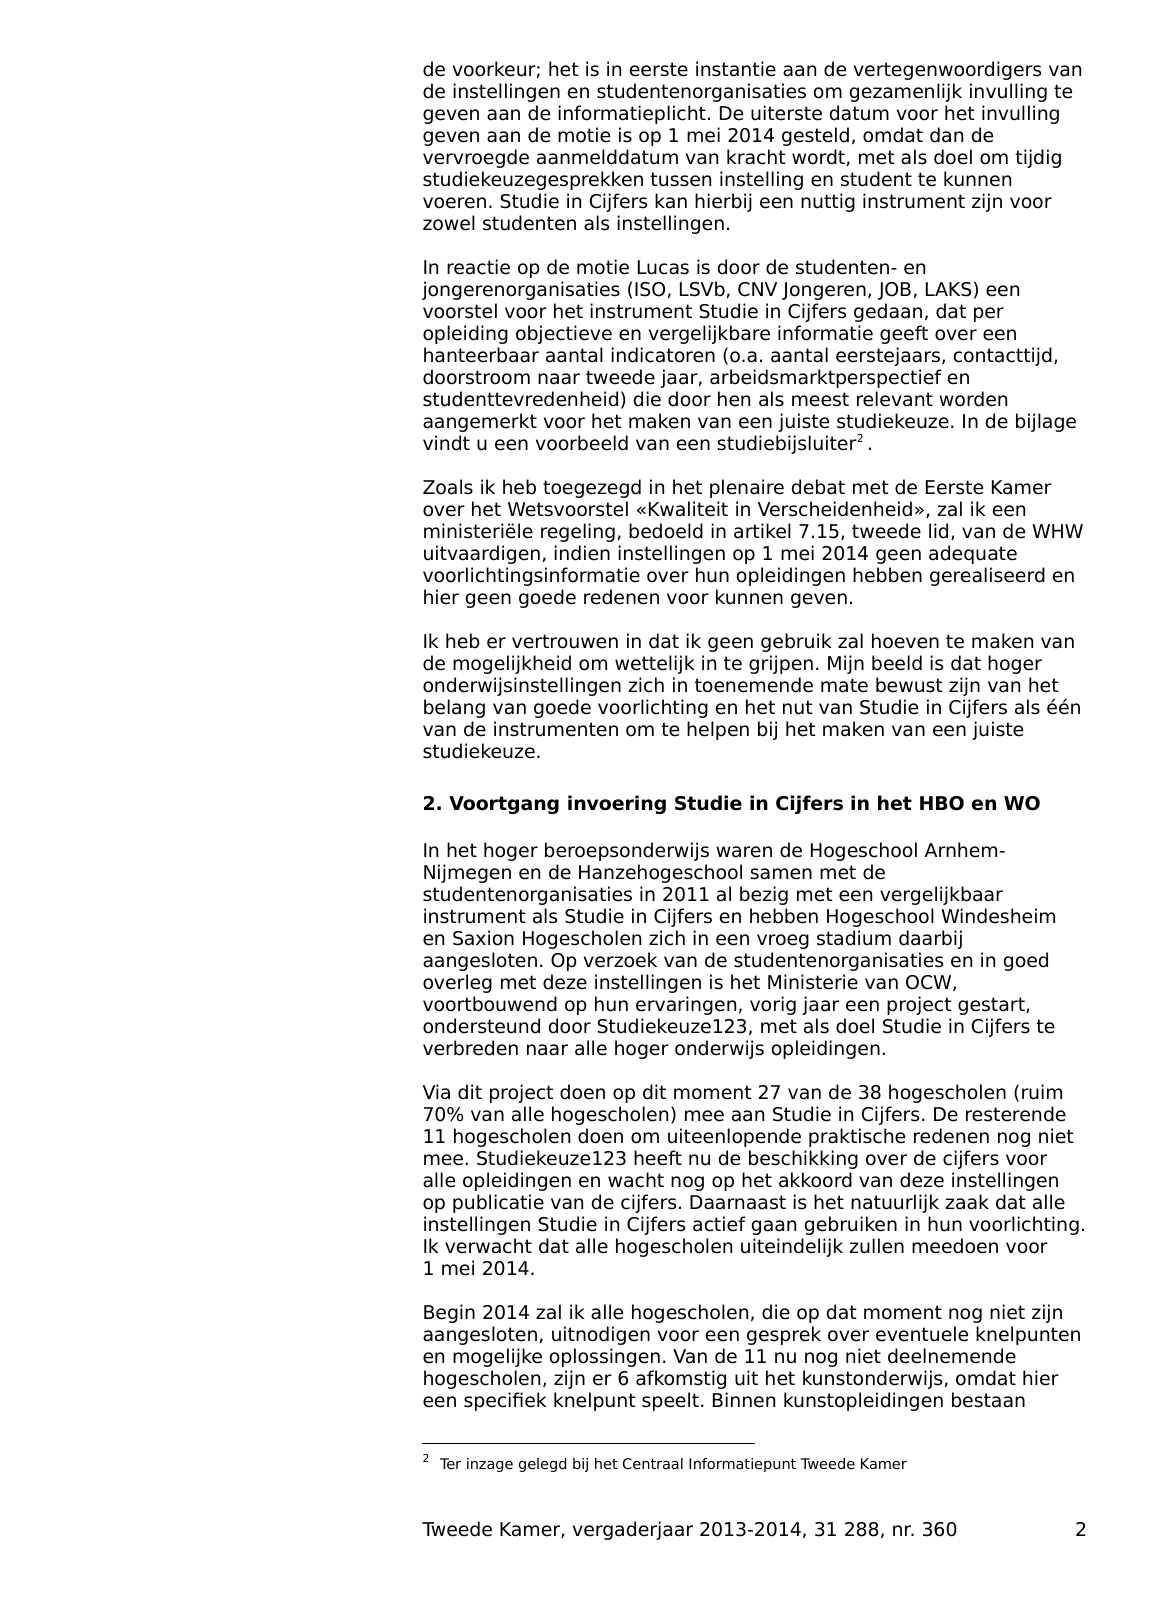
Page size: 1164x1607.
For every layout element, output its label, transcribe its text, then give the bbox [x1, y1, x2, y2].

text Zoals ik heb toegezegd in het plenaire debat met de Eerste Kamer over het Wetsvoorstel «Kwaliteit in Verscheidenheid», zal ik een ministeriële regeling, bedoeld in artikel 7.15, tweede lid, van de WHW uitvaardigen, indien instellingen op 1 mei 2014 geen adequate voorlichtingsinformatie over hun opleidingen hebben gerealiseerd en hier geen goede redenen voor kunnen geven. [422, 477, 1087, 609]
text de voorkeur; het is in eerste instantie aan de vertegenwoordigers van de instellingen en studentenorganisaties om gezamenlijk invulling te geven aan de informatieplicht. De uiterste datum voor het invulling geven aan de motie is op 1 mei 2014 gesteld, omdat dan de vervroegde aanmelddatum van kracht wordt, met als doel om tijdig studiekeuzegesprekken tussen instelling en student te kunnen voeren. Studie in Cijfers kan hierbij een nuttig instrument zijn voor zowel studenten als instellingen. [422, 59, 1087, 235]
text Via dit project doen op dit moment 27 van de 38 hogescholen (ruim 70% van alle hogescholen) mee aan Studie in Cijfers. De resterende 11 hogescholen doen om uiteenlopende praktische redenen nog niet mee. Studiekeuze123 heeft nu de beschikking over de cijfers voor alle opleidingen en wacht nog op het akkoord van deze instellingen op publicatie van de cijfers. Daarnaast is het natuurlijk zaak dat alle instellingen Studie in Cijfers actief gaan gebruiken in hun voorlichting. Ik verwacht dat alle hogescholen uiteindelijk zullen meedoen voor 1 mei 2014. [422, 1082, 1087, 1280]
subtitle 2. Voortgang invoering Studie in Cijfers in het HBO en WO [422, 793, 1087, 815]
text Ter inzage gelegd bij het Centraal Informatiepunt Tweede Kamer [422, 1452, 1087, 1474]
text In het hoger beroepsonderwijs waren de Hogeschool Arnhem-Nijmegen en de Hanzehogeschool samen met de studentenorganisaties in 2011 al bezig met een vergelijkbaar instrument als Studie in Cijfers en hebben Hogeschool Windesheim en Saxion Hogescholen zich in een vroeg stadium daarbij aangesloten. Op verzoek van de studentenorganisaties en in goed overleg met deze instellingen is het Ministerie van OCW, voortbouwend op hun ervaringen, vorig jaar een project gestart, ondersteund door Studiekeuze123, met als doel Studie in Cijfers te verbreden naar alle hoger onderwijs opleidingen. [422, 840, 1087, 1060]
text In reactie op de motie Lucas is door de studenten- en jongerenorganisaties (ISO, LSVb, CNV Jongeren, JOB, LAKS) een voorstel voor het instrument Studie in Cijfers gedaan, dat per opleiding objectieve en vergelijkbare informatie geeft over een hanteerbaar aantal indicatoren (o.a. aantal eerstejaars, contacttijd, doorstroom naar tweede jaar, arbeidsmarktperspectief en studenttevredenheid) die door hen als meest relevant worden aangemerkt voor het maken van een juiste studiekeuze. In de bijlage vindt u een voorbeeld van een studiebijsluiter. [422, 257, 1087, 455]
text Begin 2014 zal ik alle hogescholen, die op dat moment nog niet zijn aangesloten, uitnodigen voor een gesprek over eventuele knelpunten en mogelijke oplossingen. Van de 11 nu nog niet deelnemende hogescholen, zijn er 6 afkomstig uit het kunstonderwijs, omdat hier een specifiek knelpunt speelt. Binnen kunstopleidingen bestaan [422, 1302, 1087, 1412]
text Ik heb er vertrouwen in dat ik geen gebruik zal hoeven te maken van de mogelijkheid om wettelijk in te grijpen. Mijn beeld is dat hoger onderwijsinstellingen zich in toenemende mate bewust zijn van het belang van goede voorlichting en het nut van Studie in Cijfers als één van de instrumenten om te helpen bij het maken van een juiste studiekeuze. [422, 631, 1087, 763]
